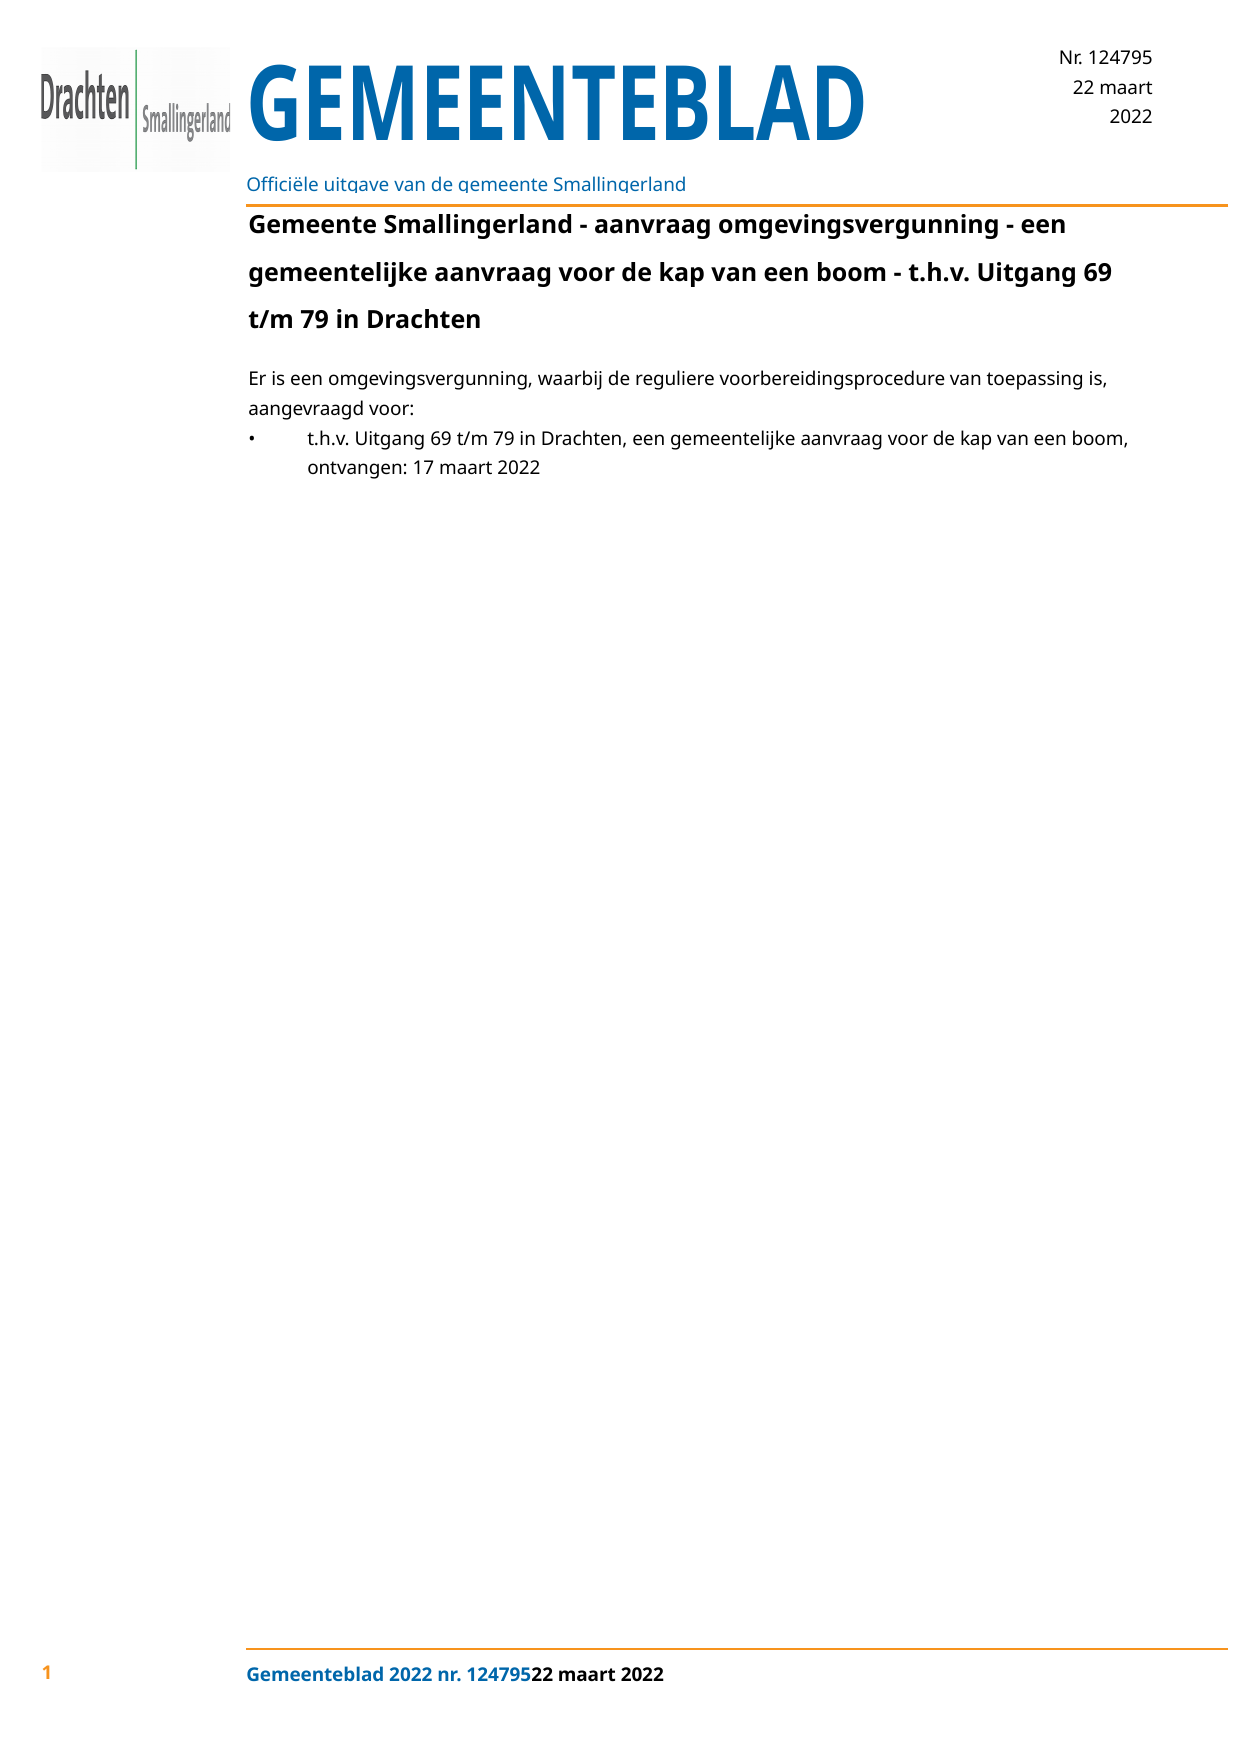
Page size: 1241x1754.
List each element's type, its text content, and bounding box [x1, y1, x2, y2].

picture [41, 47, 231, 172]
text Er is een omgevingsvergunning, waarbij de reguliere voorbereidingsprocedure van toepassing is, aangevraagd voor: [248, 366, 1152, 421]
list t.h.v. Uitgang 69 t/m 79 in Drachten, een gemeentelijke aanvraag voor de kap van een boom, ontvangen: 17 maart 2022 [248, 425, 1152, 480]
text Gemeente Smallingerland - aanvraag omgevingsvergunning - een gemeentelijke aanvraag voor de kap van een boom - t.h.v. Uitgang 69 t/m 79 in Drachten [248, 207, 1152, 336]
